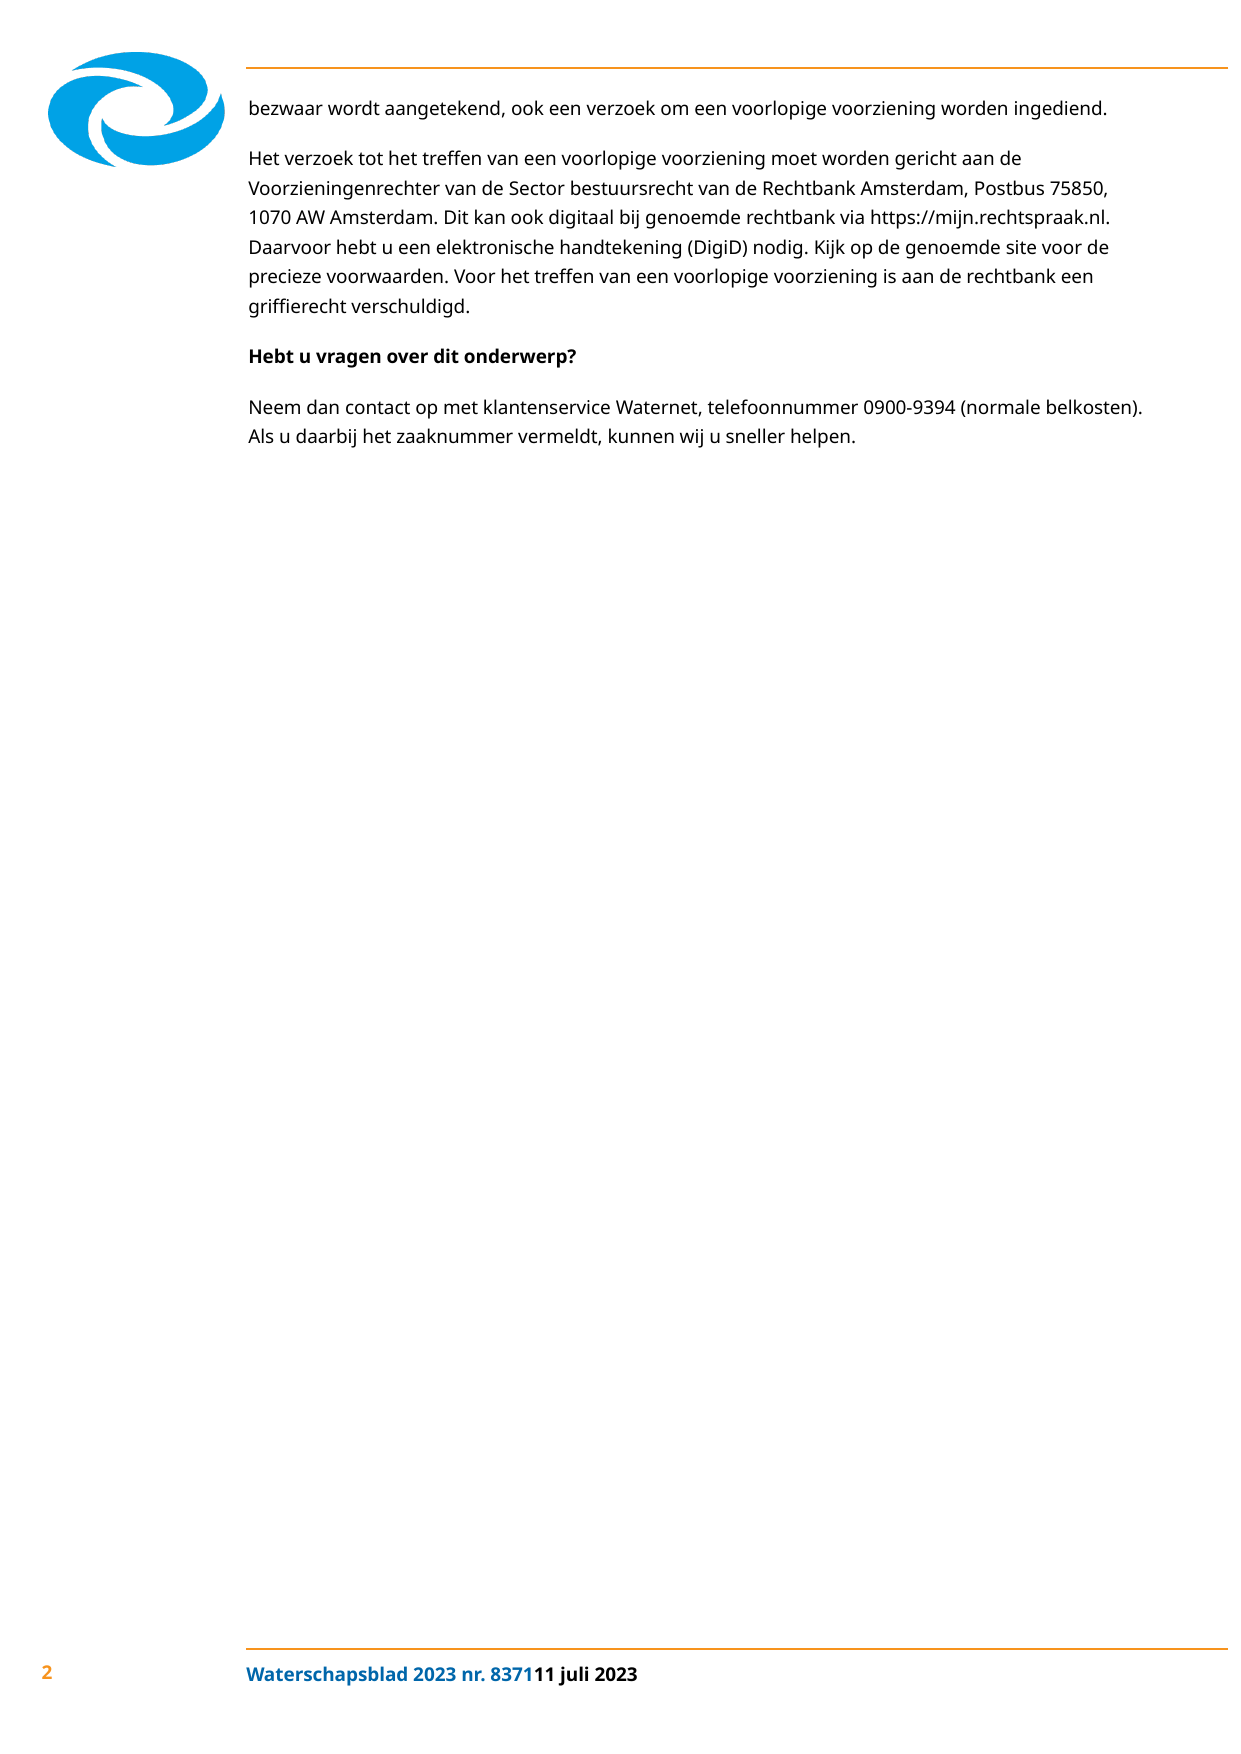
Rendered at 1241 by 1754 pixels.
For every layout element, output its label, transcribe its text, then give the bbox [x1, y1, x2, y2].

text Neem dan contact op met klantenservice Waternet, telefoonnummer 0900-9394 (normale belkosten). Als u daarbij het zaaknummer vermeldt, kunnen wij u sneller helpen. [248, 394, 1152, 449]
text Hebt u vragen over dit onderwerp? [248, 343, 1152, 369]
picture [41, 47, 231, 172]
text Het verzoek tot het treffen van een voorlopige voorziening moet worden gericht aan de Voorzieningenrechter van de Sector bestuursrecht van de Rechtbank Amsterdam, Postbus 75850, 1070 AW Amsterdam. Dit kan ook digitaal bij genoemde rechtbank via https://mijn.rechtspraak.nl. Daarvoor hebt u een elektronische handtekening (DigiD) nodig. Kijk op de genoemde site voor de precieze voorwaarden. Voor het treffen van een voorlopige voorziening is aan de rechtbank een griffierecht verschuldigd. [248, 145, 1152, 319]
text bezwaar wordt aangetekend, ook een verzoek om een voorlopige voorziening worden ingediend. [248, 95, 1152, 121]
